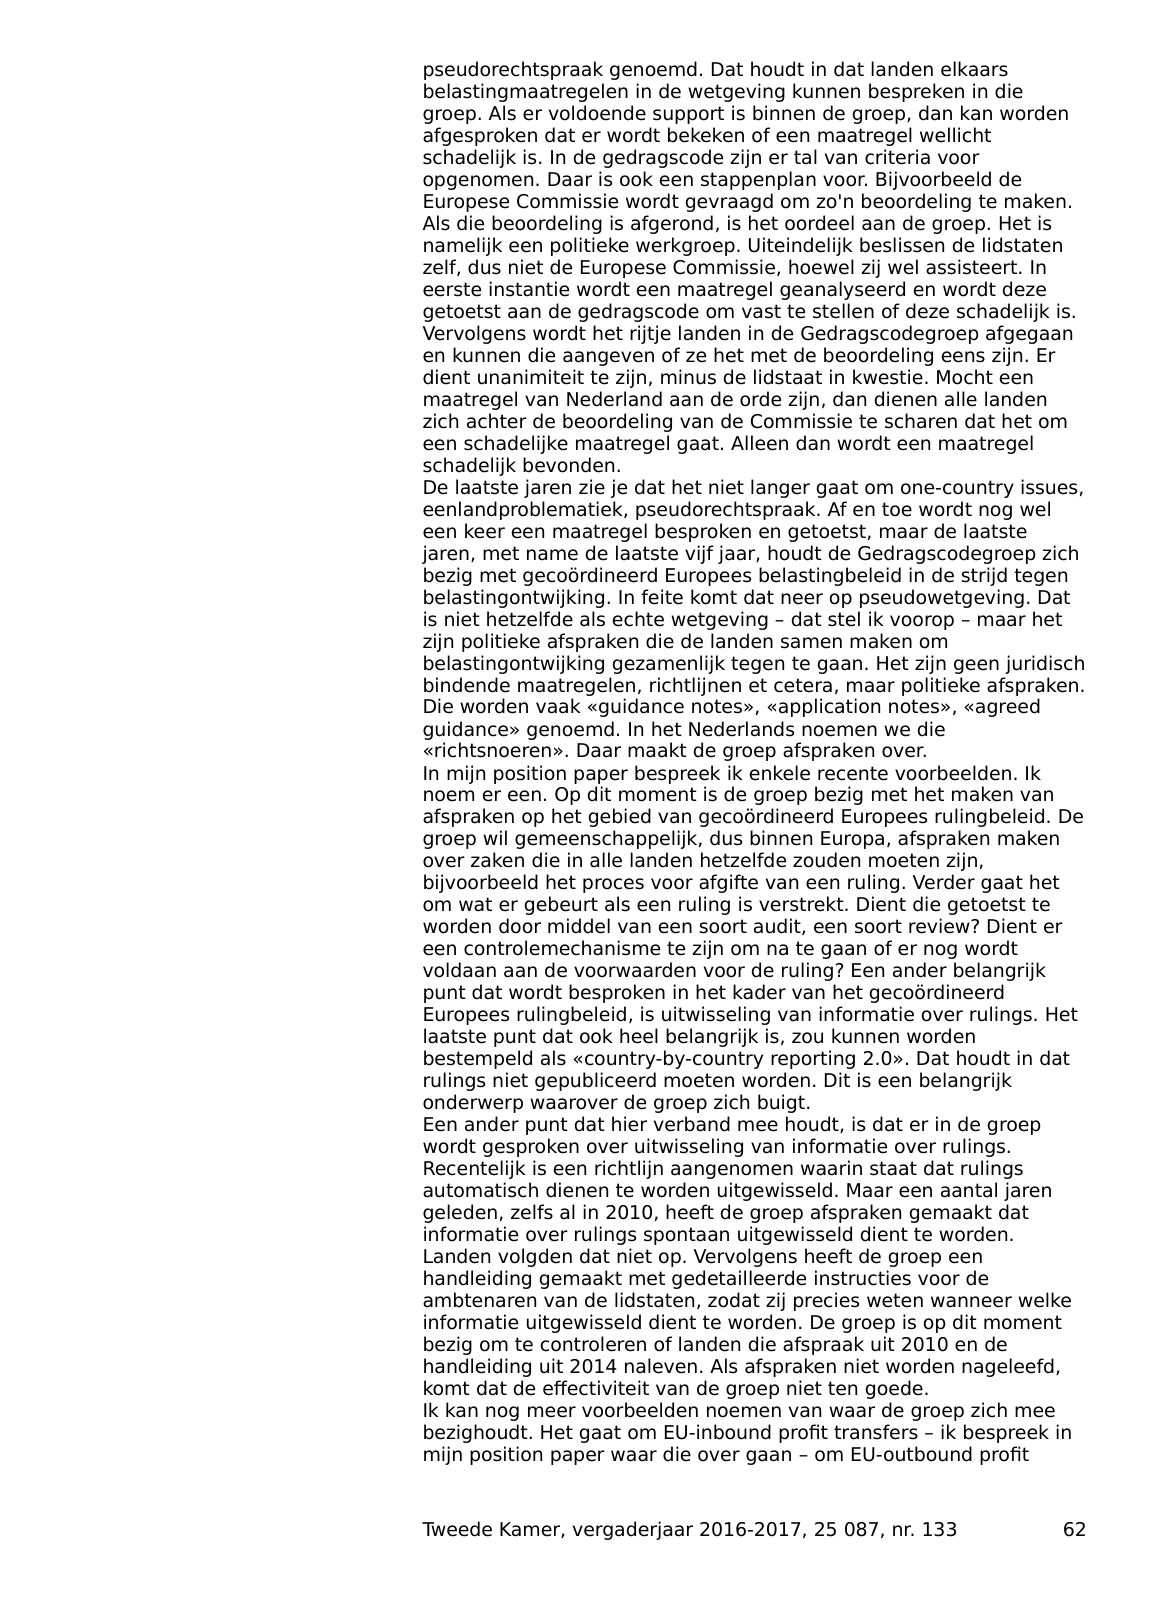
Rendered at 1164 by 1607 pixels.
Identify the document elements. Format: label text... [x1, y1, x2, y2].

text In mijn position paper bespreek ik enkele recente voorbeelden. Ik noem er een. Op dit moment is de groep bezig met het maken van afspraken op het gebied van gecoördineerd Europees rulingbeleid. De groep wil gemeenschappelijk, dus binnen Europa, afspraken maken over zaken die in alle landen hetzelfde zouden moeten zijn, bijvoorbeeld het proces voor afgifte van een ruling. Verder gaat het om wat er gebeurt als een ruling is verstrekt. Dient die getoetst te worden door middel van een soort audit, een soort review? Dient er een controlemechanisme te zijn om na te gaan of er nog wordt voldaan aan de voorwaarden voor de ruling? Een ander belangrijk punt dat wordt besproken in het kader van het gecoördineerd Europees rulingbeleid, is uitwisseling van informatie over rulings. Het laatste punt dat ook heel belangrijk is, zou kunnen worden bestempeld als «country-by-country reporting 2.0». Dat houdt in dat rulings niet gepubliceerd moeten worden. Dit is een belangrijk onderwerp waarover de groep zich buigt. [422, 762, 1087, 1114]
text De laatste jaren zie je dat het niet langer gaat om one-country issues, eenlandproblematiek, pseudorechtspraak. Af en toe wordt nog wel een keer een maatregel besproken en getoetst, maar de laatste jaren, met name de laatste vijf jaar, houdt de Gedragscodegroep zich bezig met gecoördineerd Europees belastingbeleid in de strijd tegen belastingontwijking. In feite komt dat neer op pseudowetgeving. Dat is niet hetzelfde als echte wetgeving – dat stel ik voorop – maar het zijn politieke afspraken die de landen samen maken om belastingontwijking gezamenlijk tegen te gaan. Het zijn geen juridisch bindende maatregelen, richtlijnen et cetera, maar politieke afspraken. Die worden vaak «guidance notes», «application notes», «agreed guidance» genoemd. In het Nederlands noemen we die «richtsnoeren». Daar maakt de groep afspraken over. [422, 477, 1087, 762]
text Een ander punt dat hier verband mee houdt, is dat er in de groep wordt gesproken over uitwisseling van informatie over rulings. Recentelijk is een richtlijn aangenomen waarin staat dat rulings automatisch dienen te worden uitgewisseld. Maar een aantal jaren geleden, zelfs al in 2010, heeft de groep afspraken gemaakt dat informatie over rulings spontaan uitgewisseld dient te worden. Landen volgden dat niet op. Vervolgens heeft de groep een handleiding gemaakt met gedetailleerde instructies voor de ambtenaren van de lidstaten, zodat zij precies weten wanneer welke informatie uitgewisseld dient te worden. De groep is op dit moment bezig om te controleren of landen die afspraak uit 2010 en de handleiding uit 2014 naleven. Als afspraken niet worden nageleefd, komt dat de effectiviteit van de groep niet ten goede. [422, 1114, 1087, 1400]
text Ik kan nog meer voorbeelden noemen van waar de groep zich mee bezighoudt. Het gaat om EU-inbound profit transfers – ik bespreek in mijn position paper waar die over gaan – om EU-outbound profit [422, 1400, 1087, 1466]
text pseudorechtspraak genoemd. Dat houdt in dat landen elkaars belastingmaatregelen in de wetgeving kunnen bespreken in die groep. Als er voldoende support is binnen de groep, dan kan worden afgesproken dat er wordt bekeken of een maatregel wellicht schadelijk is. In de gedragscode zijn er tal van criteria voor opgenomen. Daar is ook een stappenplan voor. Bijvoorbeeld de Europese Commissie wordt gevraagd om zo'n beoordeling te maken. Als die beoordeling is afgerond, is het oordeel aan de groep. Het is namelijk een politieke werkgroep. Uiteindelijk beslissen de lidstaten zelf, dus niet de Europese Commissie, hoewel zij wel assisteert. In eerste instantie wordt een maatregel geanalyseerd en wordt deze getoetst aan de gedragscode om vast te stellen of deze schadelijk is. Vervolgens wordt het rijtje landen in de Gedragscodegroep afgegaan en kunnen die aangeven of ze het met de beoordeling eens zijn. Er dient unanimiteit te zijn, minus de lidstaat in kwestie. Mocht een maatregel van Nederland aan de orde zijn, dan dienen alle landen zich achter de beoordeling van de Commissie te scharen dat het om een schadelijke maatregel gaat. Alleen dan wordt een maatregel schadelijk bevonden. [422, 59, 1087, 477]
